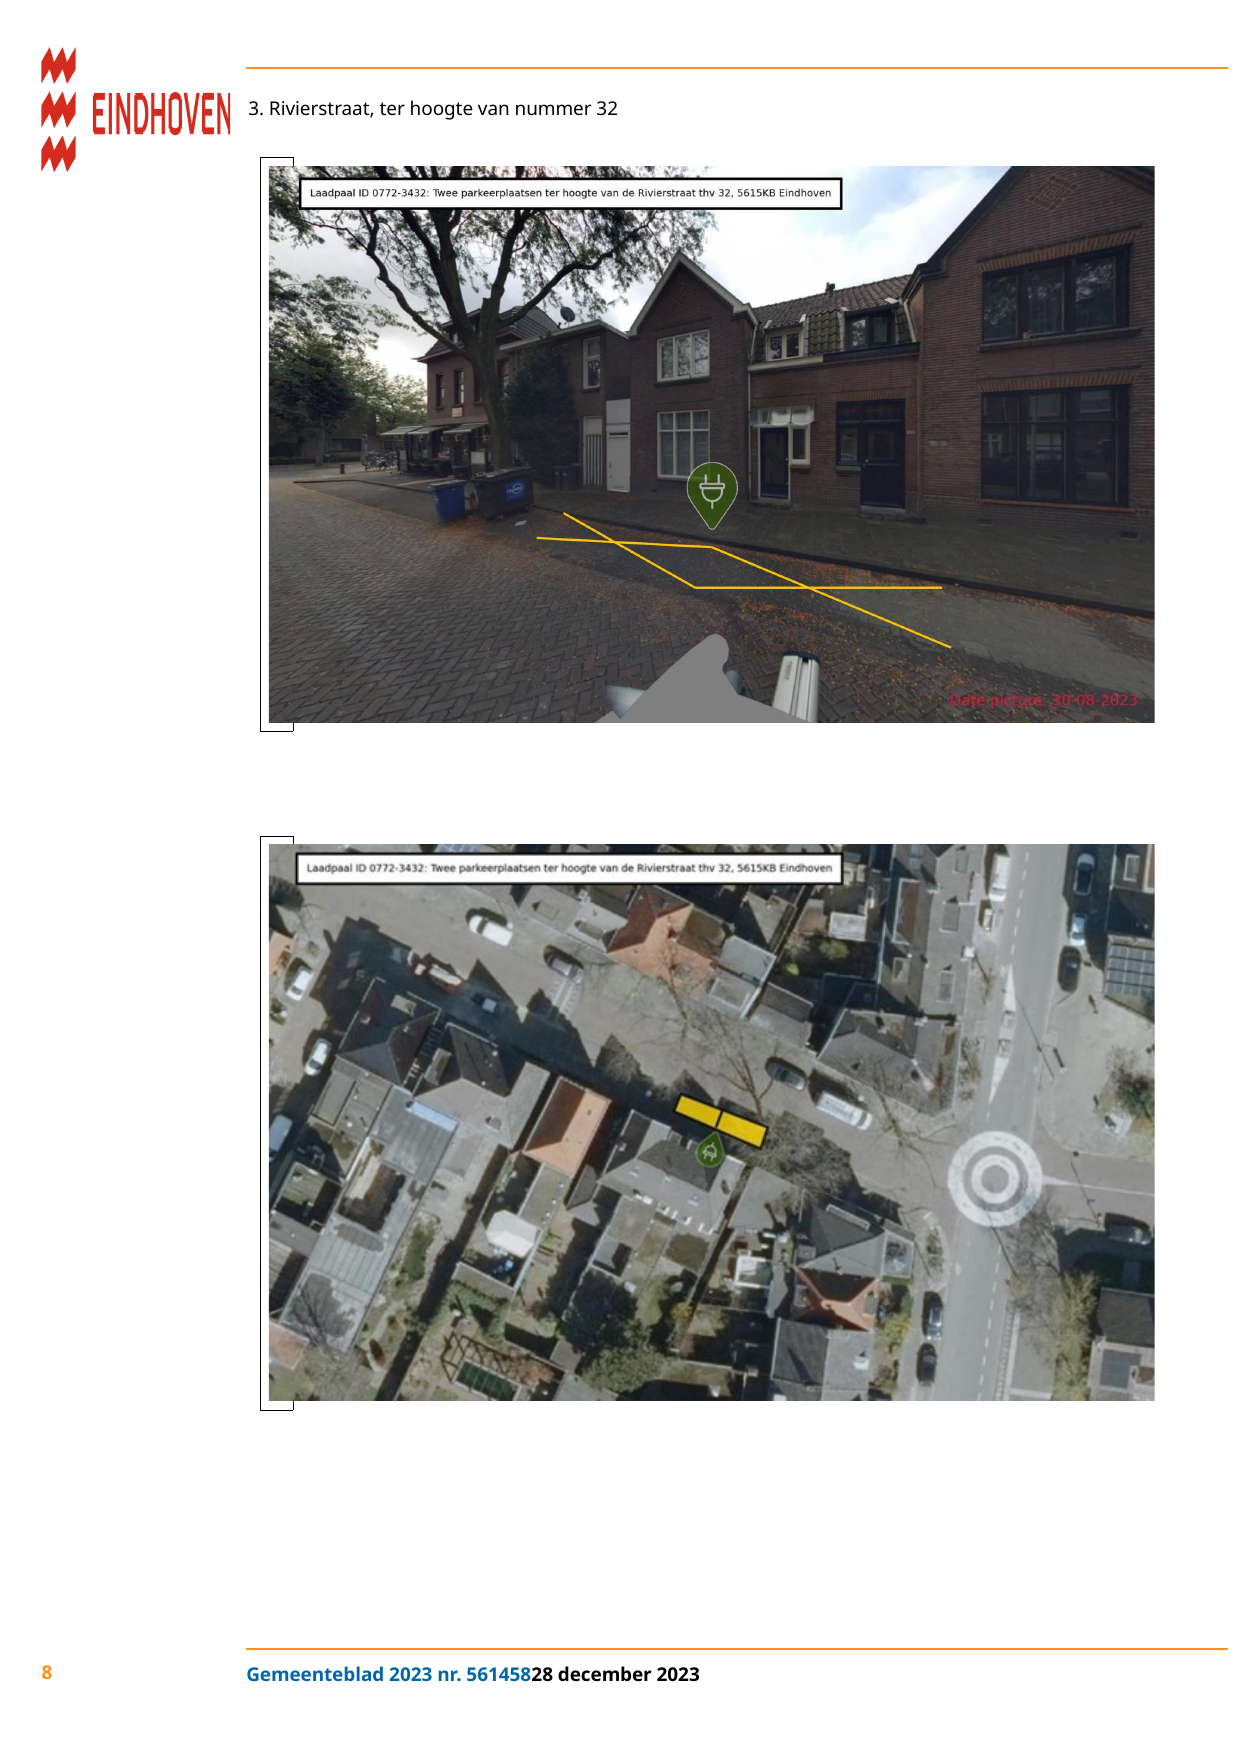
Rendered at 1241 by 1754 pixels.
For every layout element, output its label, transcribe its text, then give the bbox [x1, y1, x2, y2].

text 3. Rivierstraat, ter hoogte van nummer 32 [248, 95, 1152, 121]
picture [268, 844, 1155, 1401]
picture [268, 166, 1155, 723]
picture [41, 47, 231, 172]
